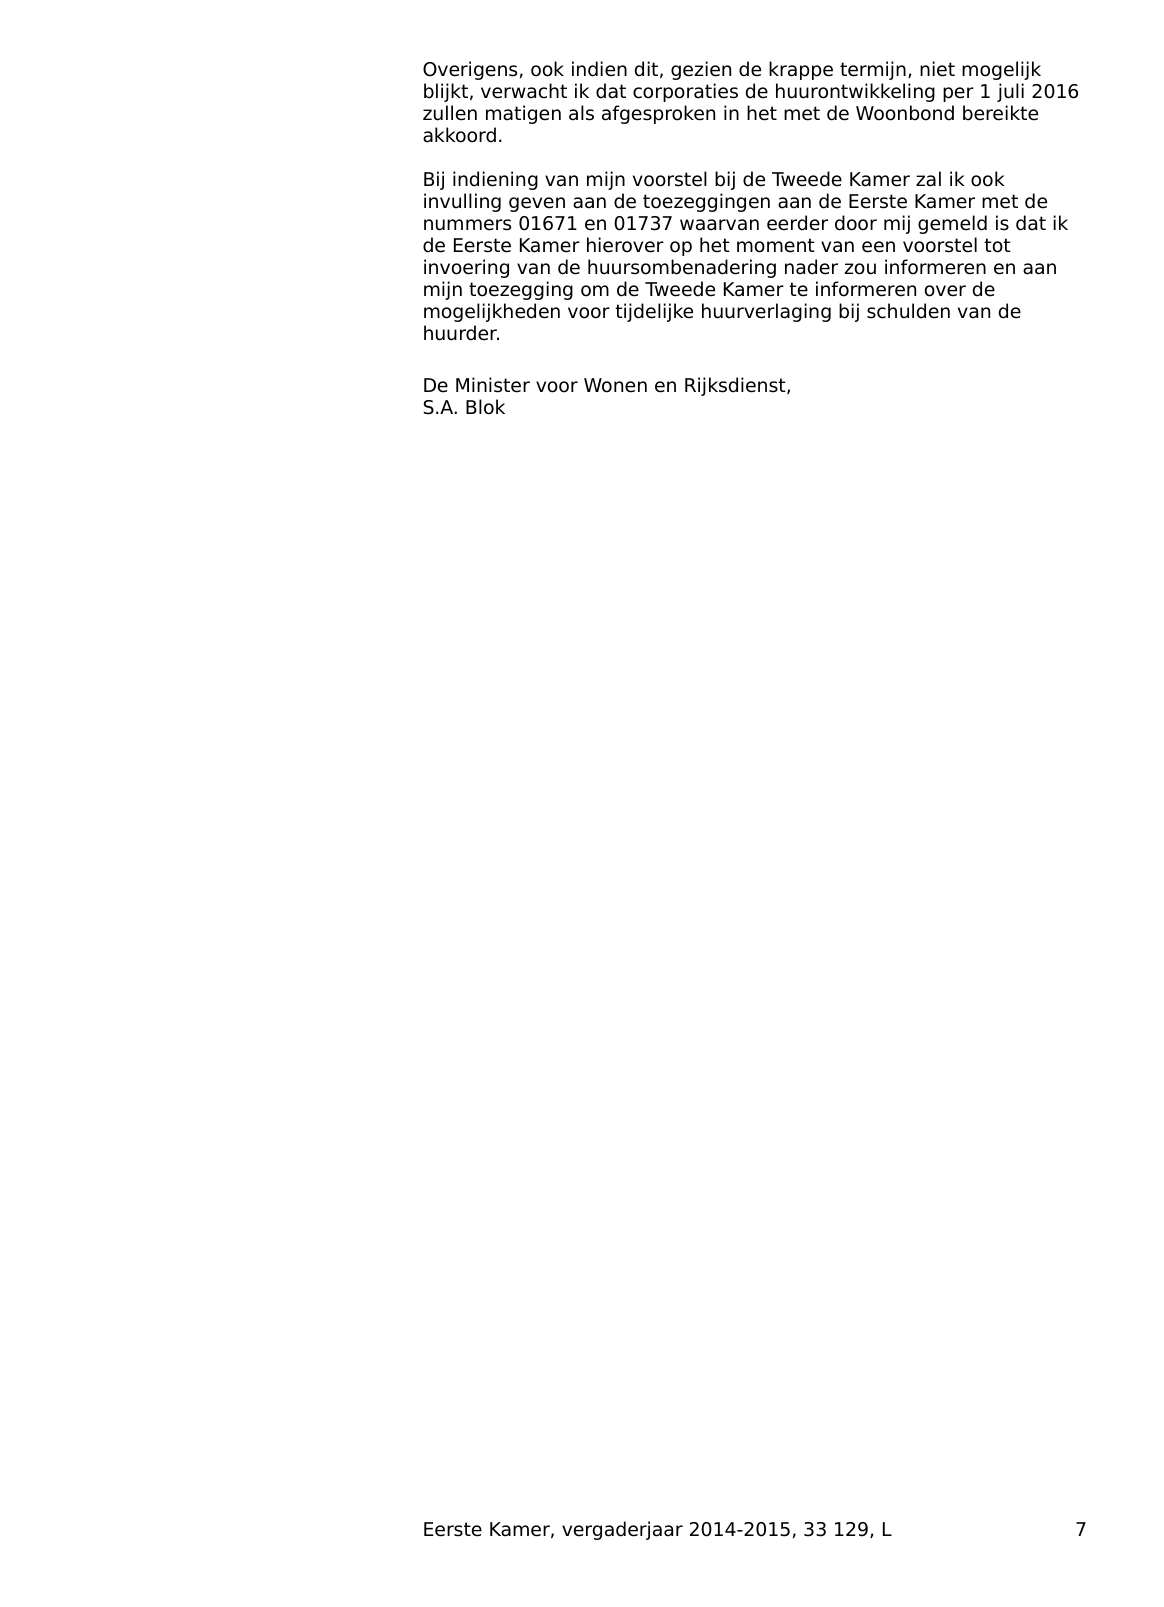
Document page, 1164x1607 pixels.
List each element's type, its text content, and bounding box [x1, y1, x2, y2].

text Overigens, ook indien dit, gezien de krappe termijn, niet mogelijk blijkt, verwacht ik dat corporaties de huurontwikkeling per 1 juli 2016 zullen matigen als afgesproken in het met de Woonbond bereikte akkoord. [422, 59, 1087, 147]
text Bij indiening van mijn voorstel bij de Tweede Kamer zal ik ook invulling geven aan de toezeggingen aan de Eerste Kamer met de nummers 01671 en 01737 waarvan eerder door mij gemeld is dat ik de Eerste Kamer hierover op het moment van een voorstel tot invoering van de huursombenadering nader zou informeren en aan mijn toezegging om de Tweede Kamer te informeren over de mogelijkheden voor tijdelijke huurverlaging bij schulden van de huurder. [422, 169, 1087, 345]
text De Minister voor Wonen en Rijksdienst, S.A. Blok [422, 375, 1087, 419]
